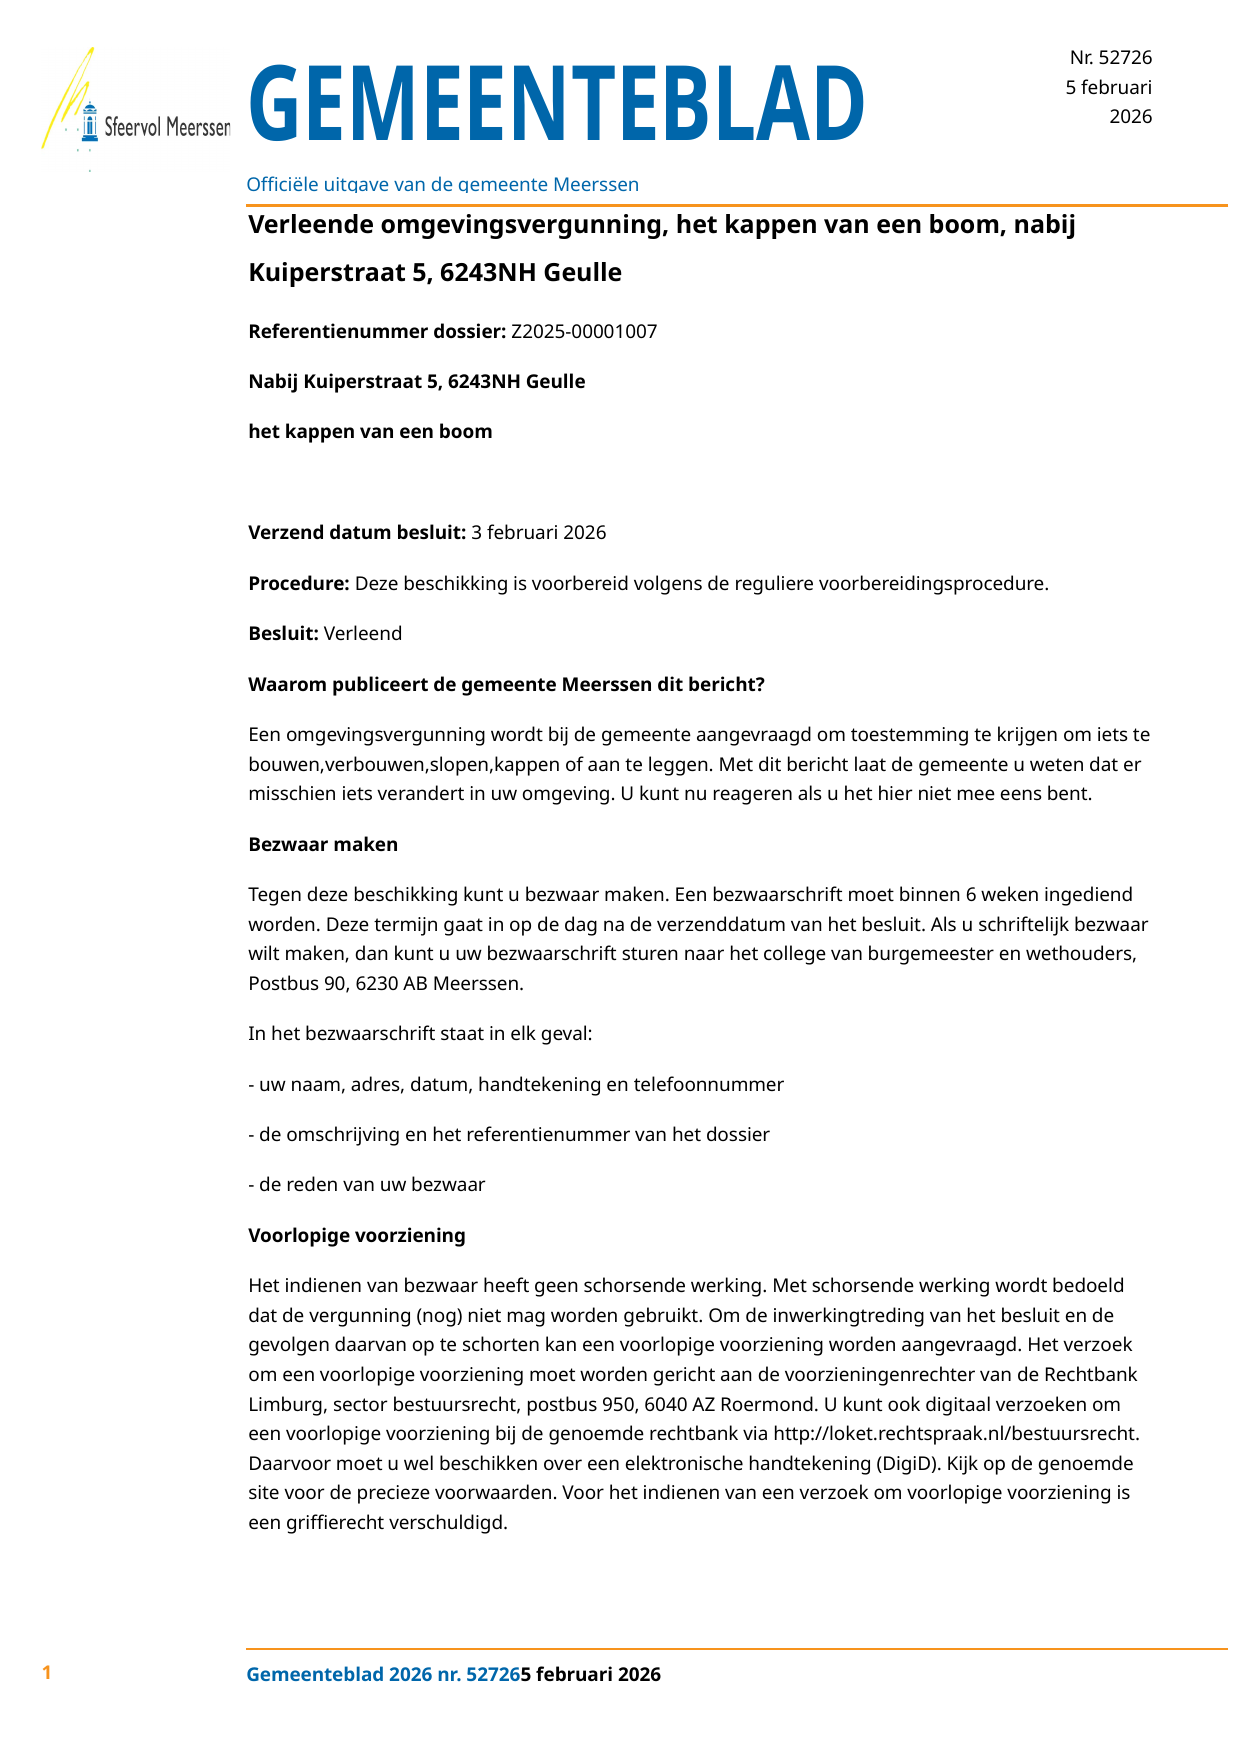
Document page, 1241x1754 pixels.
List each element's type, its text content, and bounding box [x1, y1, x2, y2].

text - de omschrijving en het referentienummer van het dossier [248, 1121, 1152, 1147]
text Procedure: Deze beschikking is voorbereid volgens de reguliere voorbereidingsprocedure. [248, 570, 1152, 596]
text - uw naam, adres, datum, handtekening en telefoonnummer [248, 1071, 1152, 1097]
text Bezwaar maken [248, 831, 1152, 857]
text - de reden van uw bezwaar [248, 1172, 1152, 1197]
text Verzend datum besluit: 3 februari 2026 [248, 519, 1152, 545]
text Verleende omgevingsvergunning, het kappen van een boom, nabij Kuiperstraat 5, 6243NH Geulle [248, 207, 1152, 288]
picture [41, 47, 231, 172]
text In het bezwaarschrift staat in elk geval: [248, 1020, 1152, 1046]
text Voorlopige voorziening [248, 1222, 1152, 1248]
text Tegen deze beschikking kunt u bezwaar maken. Een bezwaarschrift moet binnen 6 weken ingediend worden. Deze termijn gaat in op de dag na de verzenddatum van het besluit. Als u schriftelijk bezwaar wilt maken, dan kunt u uw bezwaarschrift sturen naar het college van burgemeester en wethouders, Postbus 90, 6230 AB Meerssen. [248, 881, 1152, 996]
text het kappen van een boom [248, 419, 1152, 444]
text Referentienummer dossier: Z2025-00001007 [248, 318, 1152, 344]
text Een omgevingsvergunning wordt bij de gemeente aangevraagd om toestemming te krijgen om iets te bouwen,verbouwen,slopen,kappen of aan te leggen. Met dit bericht laat de gemeente u weten dat er misschien iets verandert in uw omgeving. U kunt nu reageren als u het hier niet mee eens bent. [248, 721, 1152, 806]
text Waarom publiceert de gemeente Meerssen dit bericht? [248, 671, 1152, 697]
text Besluit: Verleend [248, 620, 1152, 646]
text Nabij Kuiperstraat 5, 6243NH Geulle [248, 368, 1152, 394]
text Het indienen van bezwaar heeft geen schorsende werking. Met schorsende werking wordt bedoeld dat de vergunning (nog) niet mag worden gebruikt. Om de inwerkingtreding van het besluit en de gevolgen daarvan op te schorten kan een voorlopige voorziening worden aangevraagd. Het verzoek om een voorlopige voorziening moet worden gericht aan de voorzieningenrechter van de Rechtbank Limburg, sector bestuursrecht, postbus 950, 6040 AZ Roermond. U kunt ook digitaal verzoeken om een voorlopige voorziening bij de genoemde rechtbank via http://loket.rechtspraak.nl/bestuursrecht. Daarvoor moet u wel beschikken over een elektronische handtekening (DigiD). Kijk op de genoemde site voor de precieze voorwaarden. Voor het indienen van een verzoek om voorlopige voorziening is een griffierecht verschuldigd. [248, 1272, 1152, 1535]
